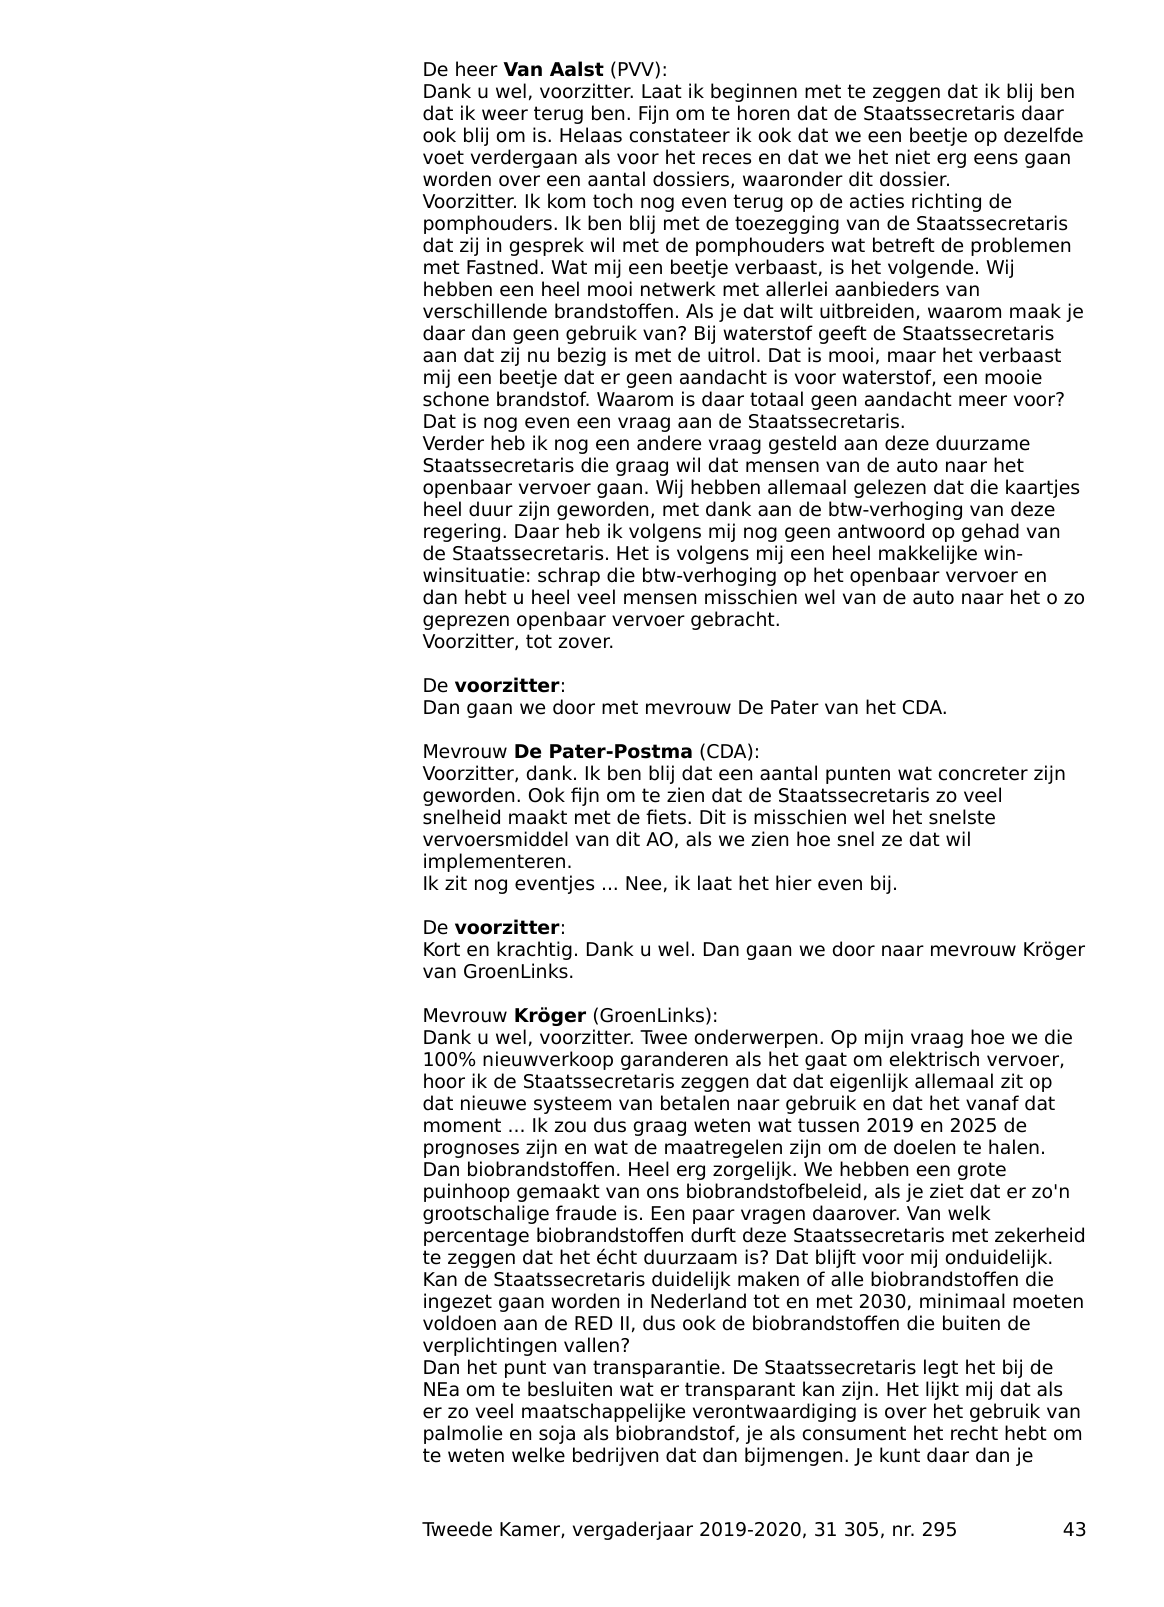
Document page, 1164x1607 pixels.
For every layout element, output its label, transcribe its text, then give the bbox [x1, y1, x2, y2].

text Voorzitter, dank. Ik ben blij dat een aantal punten wat concreter zijn geworden. Ook fijn om te zien dat de Staatssecretaris zo veel snelheid maakt met de fiets. Dit is misschien wel het snelste vervoersmiddel van dit AO, als we zien hoe snel ze dat wil implementeren. [422, 763, 1087, 873]
text Mevrouw Kröger (GroenLinks): [422, 1005, 1087, 1027]
text Dan het punt van transparantie. De Staatssecretaris legt het bij de NEa om te besluiten wat er transparant kan zijn. Het lijkt mij dat als er zo veel maatschappelijke verontwaardiging is over het gebruik van palmolie en soja als biobrandstof, je als consument het recht hebt om te weten welke bedrijven dat dan bijmengen. Je kunt daar dan je [422, 1357, 1087, 1467]
text Verder heb ik nog een andere vraag gesteld aan deze duurzame Staatssecretaris die graag wil dat mensen van de auto naar het openbaar vervoer gaan. Wij hebben allemaal gelezen dat die kaartjes heel duur zijn geworden, met dank aan de btw-verhoging van deze regering. Daar heb ik volgens mij nog geen antwoord op gehad van de Staatssecretaris. Het is volgens mij een heel makkelijke win-winsituatie: schrap die btw-verhoging op het openbaar vervoer en dan hebt u heel veel mensen misschien wel van de auto naar het o zo geprezen openbaar vervoer gebracht. [422, 433, 1087, 631]
text Voorzitter. Ik kom toch nog even terug op de acties richting de pomphouders. Ik ben blij met de toezegging van de Staatssecretaris dat zij in gesprek wil met de pomphouders wat betreft de problemen met Fastned. Wat mij een beetje verbaast, is het volgende. Wij hebben een heel mooi netwerk met allerlei aanbieders van verschillende brandstoffen. Als je dat wilt uitbreiden, waarom maak je daar dan geen gebruik van? Bij waterstof geeft de Staatssecretaris aan dat zij nu bezig is met de uitrol. Dat is mooi, maar het verbaast mij een beetje dat er geen aandacht is voor waterstof, een mooie schone brandstof. Waarom is daar totaal geen aandacht meer voor? Dat is nog even een vraag aan de Staatssecretaris. [422, 191, 1087, 433]
text Dank u wel, voorzitter. Twee onderwerpen. Op mijn vraag hoe we die 100% nieuwverkoop garanderen als het gaat om elektrisch vervoer, hoor ik de Staatssecretaris zeggen dat dat eigenlijk allemaal zit op dat nieuwe systeem van betalen naar gebruik en dat het vanaf dat moment ... Ik zou dus graag weten wat tussen 2019 en 2025 de prognoses zijn en wat de maatregelen zijn om de doelen te halen. [422, 1027, 1087, 1159]
text Dan gaan we door met mevrouw De Pater van het CDA. [422, 697, 1087, 719]
text De heer Van Aalst (PVV): [422, 59, 1087, 81]
text De voorzitter: [422, 675, 1087, 697]
text De voorzitter: [422, 917, 1087, 939]
text Dank u wel, voorzitter. Laat ik beginnen met te zeggen dat ik blij ben dat ik weer terug ben. Fijn om te horen dat de Staatssecretaris daar ook blij om is. Helaas constateer ik ook dat we een beetje op dezelfde voet verdergaan als voor het reces en dat we het niet erg eens gaan worden over een aantal dossiers, waaronder dit dossier. [422, 81, 1087, 191]
text Kort en krachtig. Dank u wel. Dan gaan we door naar mevrouw Kröger van GroenLinks. [422, 939, 1087, 983]
text Ik zit nog eventjes ... Nee, ik laat het hier even bij. [422, 873, 1087, 895]
text Voorzitter, tot zover. [422, 631, 1087, 652]
text Dan biobrandstoffen. Heel erg zorgelijk. We hebben een grote puinhoop gemaakt van ons biobrandstofbeleid, als je ziet dat er zo'n grootschalige fraude is. Een paar vragen daarover. Van welk percentage biobrandstoffen durft deze Staatssecretaris met zekerheid te zeggen dat het écht duurzaam is? Dat blijft voor mij onduidelijk. Kan de Staatssecretaris duidelijk maken of alle biobrandstoffen die ingezet gaan worden in Nederland tot en met 2030, minimaal moeten voldoen aan de RED II, dus ook de biobrandstoffen die buiten de verplichtingen vallen? [422, 1159, 1087, 1357]
text Mevrouw De Pater-Postma (CDA): [422, 741, 1087, 763]
